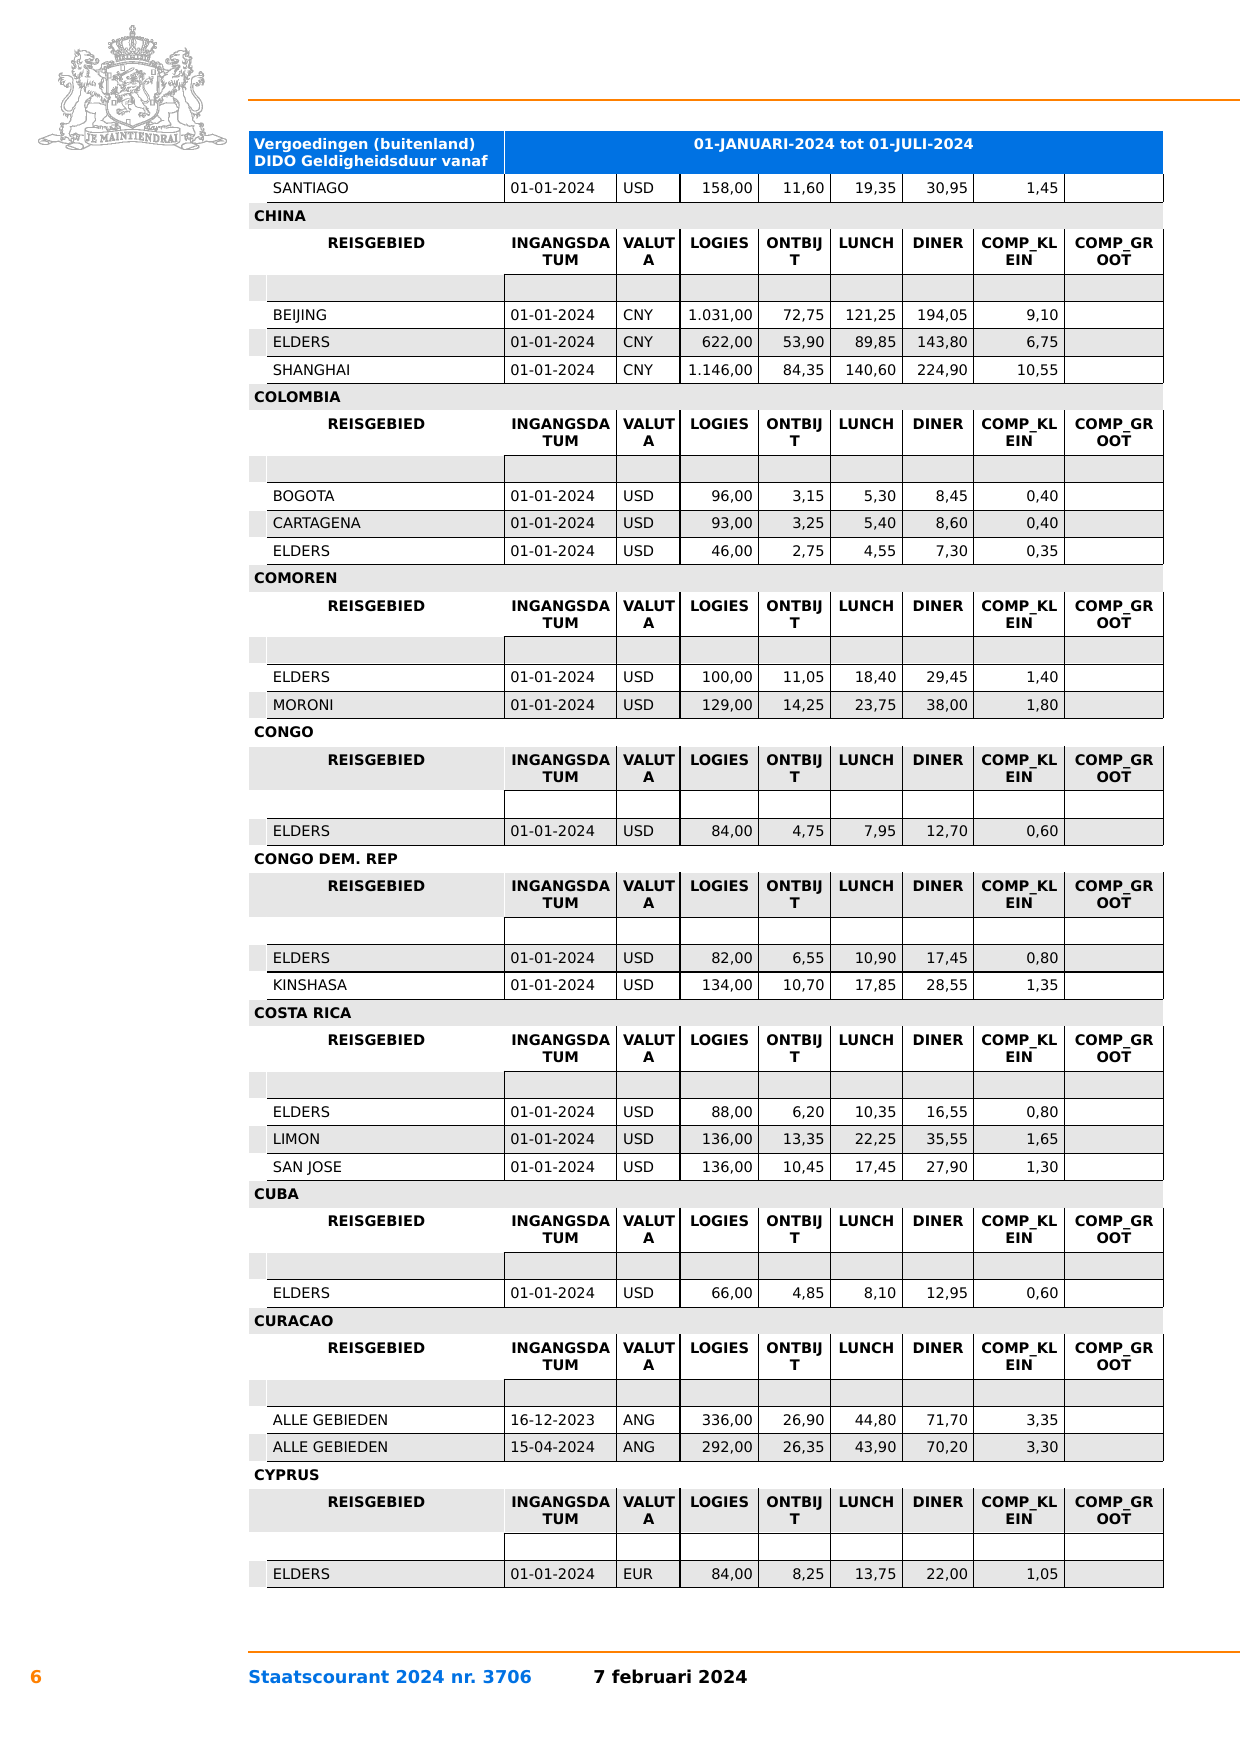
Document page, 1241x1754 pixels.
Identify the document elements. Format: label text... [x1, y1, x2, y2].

table_cell KINSHASA [267, 973, 504, 999]
table_cell [249, 1407, 266, 1433]
table_cell 01-01-2024 [505, 483, 616, 509]
table_cell [1065, 275, 1163, 301]
table_cell 10,70 [759, 973, 830, 999]
table_cell 1.146,00 [681, 357, 758, 383]
table_cell 1,80 [974, 692, 1064, 718]
table_cell [1065, 1380, 1163, 1406]
table_cell INGANGSDATUM [505, 1489, 616, 1532]
table_cell 136,00 [681, 1154, 758, 1180]
table_cell 8,25 [759, 1561, 830, 1587]
table_cell DINER [903, 1209, 973, 1252]
table_cell [1065, 1072, 1163, 1098]
table_cell [831, 1534, 902, 1560]
table_cell LUNCH [831, 593, 902, 636]
table_cell [505, 791, 616, 817]
table_cell [1065, 819, 1163, 845]
table_cell [759, 637, 830, 663]
table_cell [249, 819, 266, 845]
table_cell ELDERS [267, 1280, 504, 1307]
table_cell [974, 456, 1064, 482]
table_cell 11,05 [759, 665, 830, 691]
table_cell LOGIES [681, 230, 758, 273]
table_cell USD [617, 1154, 679, 1180]
table_cell 93,00 [681, 511, 758, 537]
table_cell DINER [903, 1489, 973, 1532]
table_cell 143,80 [903, 329, 973, 356]
table_cell [681, 1380, 758, 1406]
table_cell 01-01-2024 [505, 1280, 616, 1307]
table_cell 6,75 [974, 329, 1064, 356]
table_cell [249, 1380, 266, 1406]
table_cell 134,00 [681, 973, 758, 999]
table_cell 35,55 [903, 1126, 973, 1153]
table_cell USD [617, 692, 679, 718]
table_cell [974, 637, 1064, 663]
table_cell 14,25 [759, 692, 830, 718]
table_cell [831, 791, 902, 817]
table_cell 13,35 [759, 1126, 830, 1153]
table_cell COMP_KLEIN [974, 1027, 1064, 1071]
table_cell SAN JOSE [267, 1154, 504, 1180]
table_cell [267, 275, 504, 301]
table_cell 01-01-2024 [505, 945, 616, 971]
table_cell 158,00 [681, 175, 758, 202]
table_cell 01-01-2024 [505, 538, 616, 564]
table_cell [759, 1072, 830, 1098]
table_cell [1065, 1534, 1163, 1560]
table_cell CHINA [249, 203, 1163, 229]
table_cell COMP_GROOT [1065, 230, 1163, 273]
table_cell [1065, 1434, 1163, 1461]
table_cell CNY [617, 302, 679, 328]
table_cell 01-01-2024 [505, 302, 616, 328]
table_cell [1065, 665, 1163, 691]
table_cell 0,35 [974, 538, 1064, 564]
table_cell VALUTA [617, 1335, 679, 1378]
table_cell [249, 918, 266, 944]
table_cell [617, 1380, 679, 1406]
table_cell 4,55 [831, 538, 902, 564]
table_cell [267, 456, 504, 482]
table_cell [249, 1561, 266, 1587]
table_cell COMP_KLEIN [974, 1209, 1064, 1252]
table_cell LIMON [267, 1126, 504, 1153]
table_cell 29,45 [903, 665, 973, 691]
table_cell 19,35 [831, 175, 902, 202]
table_cell COMP_KLEIN [974, 411, 1064, 455]
table_cell 27,90 [903, 1154, 973, 1180]
table_cell ONTBIJT [759, 1209, 830, 1252]
table_cell 140,60 [831, 357, 902, 383]
table_cell [681, 637, 758, 663]
table_cell [903, 1534, 973, 1560]
table_cell [831, 637, 902, 663]
table_cell 7,30 [903, 538, 973, 564]
table_cell 84,00 [681, 819, 758, 845]
table_cell 01-01-2024 [505, 1099, 616, 1125]
table_cell 18,40 [831, 665, 902, 691]
table_cell 01-01-2024 [505, 511, 616, 537]
table_cell [759, 1253, 830, 1279]
table_cell [1065, 1099, 1163, 1125]
table_cell [1065, 791, 1163, 817]
table_cell [267, 1380, 504, 1406]
table_cell DINER [903, 1335, 973, 1378]
table_cell 3,15 [759, 483, 830, 509]
table_cell [974, 1253, 1064, 1279]
table_cell COMP_KLEIN [974, 593, 1064, 636]
table_cell [505, 1253, 616, 1279]
table_cell 1,35 [974, 973, 1064, 999]
picture [38, 25, 227, 150]
table_cell LUNCH [831, 1027, 902, 1071]
table_cell [831, 275, 902, 301]
table_cell DINER [903, 747, 973, 790]
table_cell SANTIAGO [267, 175, 504, 202]
table_cell ELDERS [267, 1561, 504, 1587]
table_cell LOGIES [681, 747, 758, 790]
table_cell 1.031,00 [681, 302, 758, 328]
table_cell VALUTA [617, 593, 679, 636]
table_cell 10,35 [831, 1099, 902, 1125]
table_cell 121,25 [831, 302, 902, 328]
table_cell [681, 1072, 758, 1098]
table_cell [681, 1253, 758, 1279]
table_cell [249, 1434, 266, 1461]
table_cell LUNCH [831, 1335, 902, 1378]
table_cell [831, 918, 902, 944]
table_cell COMP_GROOT [1065, 1209, 1163, 1252]
table_cell COMP_KLEIN [974, 1335, 1064, 1378]
table_cell INGANGSDATUM [505, 1027, 616, 1071]
table_cell MORONI [267, 692, 504, 718]
table_cell 84,35 [759, 357, 830, 383]
table_cell [249, 1154, 266, 1180]
table_cell DINER [903, 1027, 973, 1071]
table_cell COSTA RICA [249, 1000, 1163, 1026]
table_cell 23,75 [831, 692, 902, 718]
table_cell VALUTA [617, 1027, 679, 1071]
table_cell 7,95 [831, 819, 902, 845]
table_cell 46,00 [681, 538, 758, 564]
table_cell 84,00 [681, 1561, 758, 1587]
table_cell 26,35 [759, 1434, 830, 1461]
table_cell [681, 456, 758, 482]
table_cell [249, 637, 266, 663]
table_cell 3,25 [759, 511, 830, 537]
table_cell CUBA [249, 1181, 1163, 1208]
table_cell 11,60 [759, 175, 830, 202]
table_cell ALLE GEBIEDEN [267, 1407, 504, 1433]
table_cell CARTAGENA [267, 511, 504, 537]
table_cell ONTBIJT [759, 1335, 830, 1378]
table_cell 44,80 [831, 1407, 902, 1433]
table_cell ONTBIJT [759, 747, 830, 790]
table_cell [1065, 511, 1163, 537]
table_cell CONGO DEM. REP [249, 846, 1163, 872]
table_cell 129,00 [681, 692, 758, 718]
table_cell [1065, 302, 1163, 328]
table_cell 0,80 [974, 1099, 1064, 1125]
table_cell 01-01-2024 [505, 329, 616, 356]
table_cell ELDERS [267, 1099, 504, 1125]
table_cell 1,45 [974, 175, 1064, 202]
table_cell 01-01-2024 [505, 819, 616, 845]
table_cell [249, 329, 266, 356]
table_cell 10,45 [759, 1154, 830, 1180]
table_cell [505, 275, 616, 301]
table_cell COMP_KLEIN [974, 230, 1064, 273]
table_cell [903, 1253, 973, 1279]
table_cell [617, 1253, 679, 1279]
table_cell [249, 973, 266, 999]
table_cell [1065, 637, 1163, 663]
table_cell [1065, 973, 1163, 999]
table_cell 1,30 [974, 1154, 1064, 1180]
table_cell ONTBIJT [759, 873, 830, 917]
table_cell ALLE GEBIEDEN [267, 1434, 504, 1461]
table_cell ELDERS [267, 665, 504, 691]
table_cell 71,70 [903, 1407, 973, 1433]
table_cell [249, 175, 266, 202]
table_cell 0,60 [974, 819, 1064, 845]
table_cell [249, 665, 266, 691]
table_cell [1065, 1154, 1163, 1180]
table_cell [1065, 692, 1163, 718]
table_cell ELDERS [267, 945, 504, 971]
table_cell [974, 791, 1064, 817]
table_cell [249, 483, 266, 509]
table_cell INGANGSDATUM [505, 873, 616, 917]
table_cell 89,85 [831, 329, 902, 356]
table_cell COMP_GROOT [1065, 1335, 1163, 1378]
table_cell 16-12-2023 [505, 1407, 616, 1433]
table_cell [249, 275, 266, 301]
table_cell INGANGSDATUM [505, 593, 616, 636]
table_cell ONTBIJT [759, 411, 830, 455]
table_cell 01-01-2024 [505, 665, 616, 691]
table_cell [617, 1072, 679, 1098]
table_cell [617, 456, 679, 482]
table_cell USD [617, 538, 679, 564]
table_cell COMP_GROOT [1065, 1489, 1163, 1532]
table_cell 3,30 [974, 1434, 1064, 1461]
table_cell [903, 1380, 973, 1406]
table_cell DINER [903, 873, 973, 917]
table_cell [249, 511, 266, 537]
table_cell 96,00 [681, 483, 758, 509]
table_cell LUNCH [831, 1209, 902, 1252]
table_cell 4,75 [759, 819, 830, 845]
table_cell 0,40 [974, 483, 1064, 509]
table_cell [903, 1072, 973, 1098]
table_cell REISGEBIED [249, 230, 504, 273]
table_cell [267, 1534, 504, 1560]
table_cell ONTBIJT [759, 593, 830, 636]
table_cell REISGEBIED [249, 1027, 504, 1071]
table_cell LUNCH [831, 873, 902, 917]
table_cell LUNCH [831, 1489, 902, 1532]
table_header 01-JANUARI-2024 tot 01-JULI-2024 [505, 131, 1163, 174]
table_cell 66,00 [681, 1280, 758, 1307]
table_cell [681, 918, 758, 944]
table_cell [759, 456, 830, 482]
table_cell REISGEBIED [249, 1489, 504, 1532]
table_cell COMP_GROOT [1065, 411, 1163, 455]
table_cell [974, 1534, 1064, 1560]
table_cell 136,00 [681, 1126, 758, 1153]
table_cell [505, 918, 616, 944]
table_cell 5,40 [831, 511, 902, 537]
table_cell 10,55 [974, 357, 1064, 383]
table_cell [505, 1072, 616, 1098]
table_cell 38,00 [903, 692, 973, 718]
table_cell [831, 1380, 902, 1406]
table_cell 01-01-2024 [505, 973, 616, 999]
table_cell USD [617, 945, 679, 971]
table_cell [249, 538, 266, 564]
table_cell DINER [903, 411, 973, 455]
table_cell 43,90 [831, 1434, 902, 1461]
table_cell 01-01-2024 [505, 1561, 616, 1587]
table_cell [249, 357, 266, 383]
table_cell VALUTA [617, 747, 679, 790]
table_cell COMP_KLEIN [974, 747, 1064, 790]
table_cell 10,90 [831, 945, 902, 971]
table_cell VALUTA [617, 1489, 679, 1532]
table_cell 194,05 [903, 302, 973, 328]
table_cell COMP_GROOT [1065, 1027, 1163, 1071]
table_cell INGANGSDATUM [505, 411, 616, 455]
table_cell 6,55 [759, 945, 830, 971]
table_cell 70,20 [903, 1434, 973, 1461]
table_cell [903, 791, 973, 817]
table_cell [249, 1072, 266, 1098]
table_cell USD [617, 1280, 679, 1307]
table_cell [974, 918, 1064, 944]
table_cell [617, 791, 679, 817]
table_cell COMP_KLEIN [974, 873, 1064, 917]
table_cell [249, 1280, 266, 1307]
table_cell 9,10 [974, 302, 1064, 328]
table_cell 17,85 [831, 973, 902, 999]
table_cell [1065, 175, 1163, 202]
table_cell USD [617, 511, 679, 537]
table_cell 1,65 [974, 1126, 1064, 1153]
table_cell [505, 1380, 616, 1406]
table_cell CNY [617, 357, 679, 383]
table_cell COLOMBIA [249, 384, 1163, 410]
table_cell [759, 791, 830, 817]
table_cell 53,90 [759, 329, 830, 356]
table_cell COMP_GROOT [1065, 873, 1163, 917]
table_cell VALUTA [617, 411, 679, 455]
table_cell 82,00 [681, 945, 758, 971]
table_cell [1065, 945, 1163, 971]
table_cell [1065, 1253, 1163, 1279]
table_cell [1065, 918, 1163, 944]
table_cell 22,00 [903, 1561, 973, 1587]
table_cell 100,00 [681, 665, 758, 691]
table_cell [249, 692, 266, 718]
table_cell ONTBIJT [759, 230, 830, 273]
table_cell 16,55 [903, 1099, 973, 1125]
table_cell 22,25 [831, 1126, 902, 1153]
table_cell ONTBIJT [759, 1027, 830, 1071]
table_cell 01-01-2024 [505, 175, 616, 202]
table_cell 2,75 [759, 538, 830, 564]
table_cell 224,90 [903, 357, 973, 383]
table_cell INGANGSDATUM [505, 747, 616, 790]
table_cell LOGIES [681, 1335, 758, 1378]
table_cell LOGIES [681, 1209, 758, 1252]
table_cell [759, 275, 830, 301]
table_cell [759, 918, 830, 944]
table_cell [831, 1253, 902, 1279]
table_cell ELDERS [267, 819, 504, 845]
table_cell COMP_KLEIN [974, 1489, 1064, 1532]
table_cell LOGIES [681, 1489, 758, 1532]
table_cell 0,60 [974, 1280, 1064, 1307]
table_cell ANG [617, 1407, 679, 1433]
table_cell [267, 637, 504, 663]
table_cell [681, 275, 758, 301]
table_cell VALUTA [617, 873, 679, 917]
table_cell LOGIES [681, 873, 758, 917]
table_cell DINER [903, 593, 973, 636]
table_cell COMP_GROOT [1065, 593, 1163, 636]
table_header Vergoedingen (buitenland) DIDO Geldigheidsduur vanaf [249, 131, 504, 174]
table_cell 01-01-2024 [505, 1126, 616, 1153]
table_cell [249, 1534, 266, 1560]
table_cell [1065, 538, 1163, 564]
table_cell [267, 1253, 504, 1279]
table_cell [1065, 329, 1163, 356]
table_cell 6,20 [759, 1099, 830, 1125]
table_cell 622,00 [681, 329, 758, 356]
table_cell 4,85 [759, 1280, 830, 1307]
table_cell BEIJING [267, 302, 504, 328]
table_cell 30,95 [903, 175, 973, 202]
table_cell 17,45 [903, 945, 973, 971]
table_cell VALUTA [617, 1209, 679, 1252]
table_cell 12,95 [903, 1280, 973, 1307]
table_cell 3,35 [974, 1407, 1064, 1433]
table_cell [974, 275, 1064, 301]
table_cell [1065, 1280, 1163, 1307]
table_cell [759, 1380, 830, 1406]
table_cell [831, 1072, 902, 1098]
table_cell LOGIES [681, 411, 758, 455]
table_cell LUNCH [831, 230, 902, 273]
table_cell SHANGHAI [267, 357, 504, 383]
table_cell [974, 1380, 1064, 1406]
table_cell [1065, 1561, 1163, 1587]
table_cell REISGEBIED [249, 411, 504, 455]
table_cell 1,05 [974, 1561, 1064, 1587]
table_cell 0,40 [974, 511, 1064, 537]
table_cell [1065, 1407, 1163, 1433]
table_cell [681, 1534, 758, 1560]
table_cell [1065, 357, 1163, 383]
table_cell INGANGSDATUM [505, 1209, 616, 1252]
table_cell 8,10 [831, 1280, 902, 1307]
table_cell USD [617, 819, 679, 845]
table_cell 72,75 [759, 302, 830, 328]
table_cell [617, 637, 679, 663]
table_cell [1065, 483, 1163, 509]
table_cell USD [617, 175, 679, 202]
table_cell [249, 456, 266, 482]
table_cell [249, 1126, 266, 1153]
table_cell [759, 1534, 830, 1560]
table_cell [249, 945, 266, 971]
table_cell [1065, 456, 1163, 482]
table_cell 5,30 [831, 483, 902, 509]
table_cell [974, 1072, 1064, 1098]
table_cell REISGEBIED [249, 873, 504, 917]
table_cell 336,00 [681, 1407, 758, 1433]
table_cell USD [617, 665, 679, 691]
table_cell REISGEBIED [249, 1209, 504, 1252]
table_cell 8,60 [903, 511, 973, 537]
table_cell LOGIES [681, 1027, 758, 1071]
table_cell [617, 1534, 679, 1560]
table_cell [505, 456, 616, 482]
table_cell [505, 1534, 616, 1560]
table_cell 0,80 [974, 945, 1064, 971]
table_cell USD [617, 973, 679, 999]
table_cell [267, 791, 504, 817]
table_cell DINER [903, 230, 973, 273]
table_cell REISGEBIED [249, 1335, 504, 1378]
table_cell [249, 791, 266, 817]
table_cell ELDERS [267, 329, 504, 356]
table_cell LOGIES [681, 593, 758, 636]
table_cell [903, 456, 973, 482]
table_cell [903, 275, 973, 301]
table_cell ANG [617, 1434, 679, 1461]
table_cell REISGEBIED [249, 593, 504, 636]
table_cell [617, 918, 679, 944]
table_cell [903, 918, 973, 944]
table_cell 01-01-2024 [505, 357, 616, 383]
table_cell 26,90 [759, 1407, 830, 1433]
table_cell CONGO [249, 719, 1163, 746]
table_cell EUR [617, 1561, 679, 1587]
table_cell [267, 918, 504, 944]
table_cell ELDERS [267, 538, 504, 564]
table_cell 8,45 [903, 483, 973, 509]
table_cell [249, 1099, 266, 1125]
table_cell USD [617, 1126, 679, 1153]
table_cell USD [617, 483, 679, 509]
table_cell 292,00 [681, 1434, 758, 1461]
table_cell CNY [617, 329, 679, 356]
table_cell [831, 456, 902, 482]
table_cell 17,45 [831, 1154, 902, 1180]
table_cell 01-01-2024 [505, 692, 616, 718]
table_cell COMOREN [249, 565, 1163, 592]
table_cell 1,40 [974, 665, 1064, 691]
table_cell USD [617, 1099, 679, 1125]
table_cell REISGEBIED [249, 747, 504, 790]
table_cell INGANGSDATUM [505, 230, 616, 273]
table_cell [681, 791, 758, 817]
table_cell INGANGSDATUM [505, 1335, 616, 1378]
table_cell COMP_GROOT [1065, 747, 1163, 790]
table_cell 28,55 [903, 973, 973, 999]
table_cell [249, 1253, 266, 1279]
table_cell [1065, 1126, 1163, 1153]
table_cell [617, 275, 679, 301]
table_cell 01-01-2024 [505, 1154, 616, 1180]
table_cell 88,00 [681, 1099, 758, 1125]
table_cell ONTBIJT [759, 1489, 830, 1532]
table_cell [903, 637, 973, 663]
table_cell 12,70 [903, 819, 973, 845]
table_cell [505, 637, 616, 663]
table_cell 15-04-2024 [505, 1434, 616, 1461]
table_cell LUNCH [831, 747, 902, 790]
table_cell BOGOTA [267, 483, 504, 509]
table_cell [267, 1072, 504, 1098]
table_cell [249, 302, 266, 328]
table_cell 13,75 [831, 1561, 902, 1587]
table_cell LUNCH [831, 411, 902, 455]
table_cell VALUTA [617, 230, 679, 273]
table_cell CYPRUS [249, 1462, 1163, 1488]
table_cell CURACAO [249, 1308, 1163, 1334]
